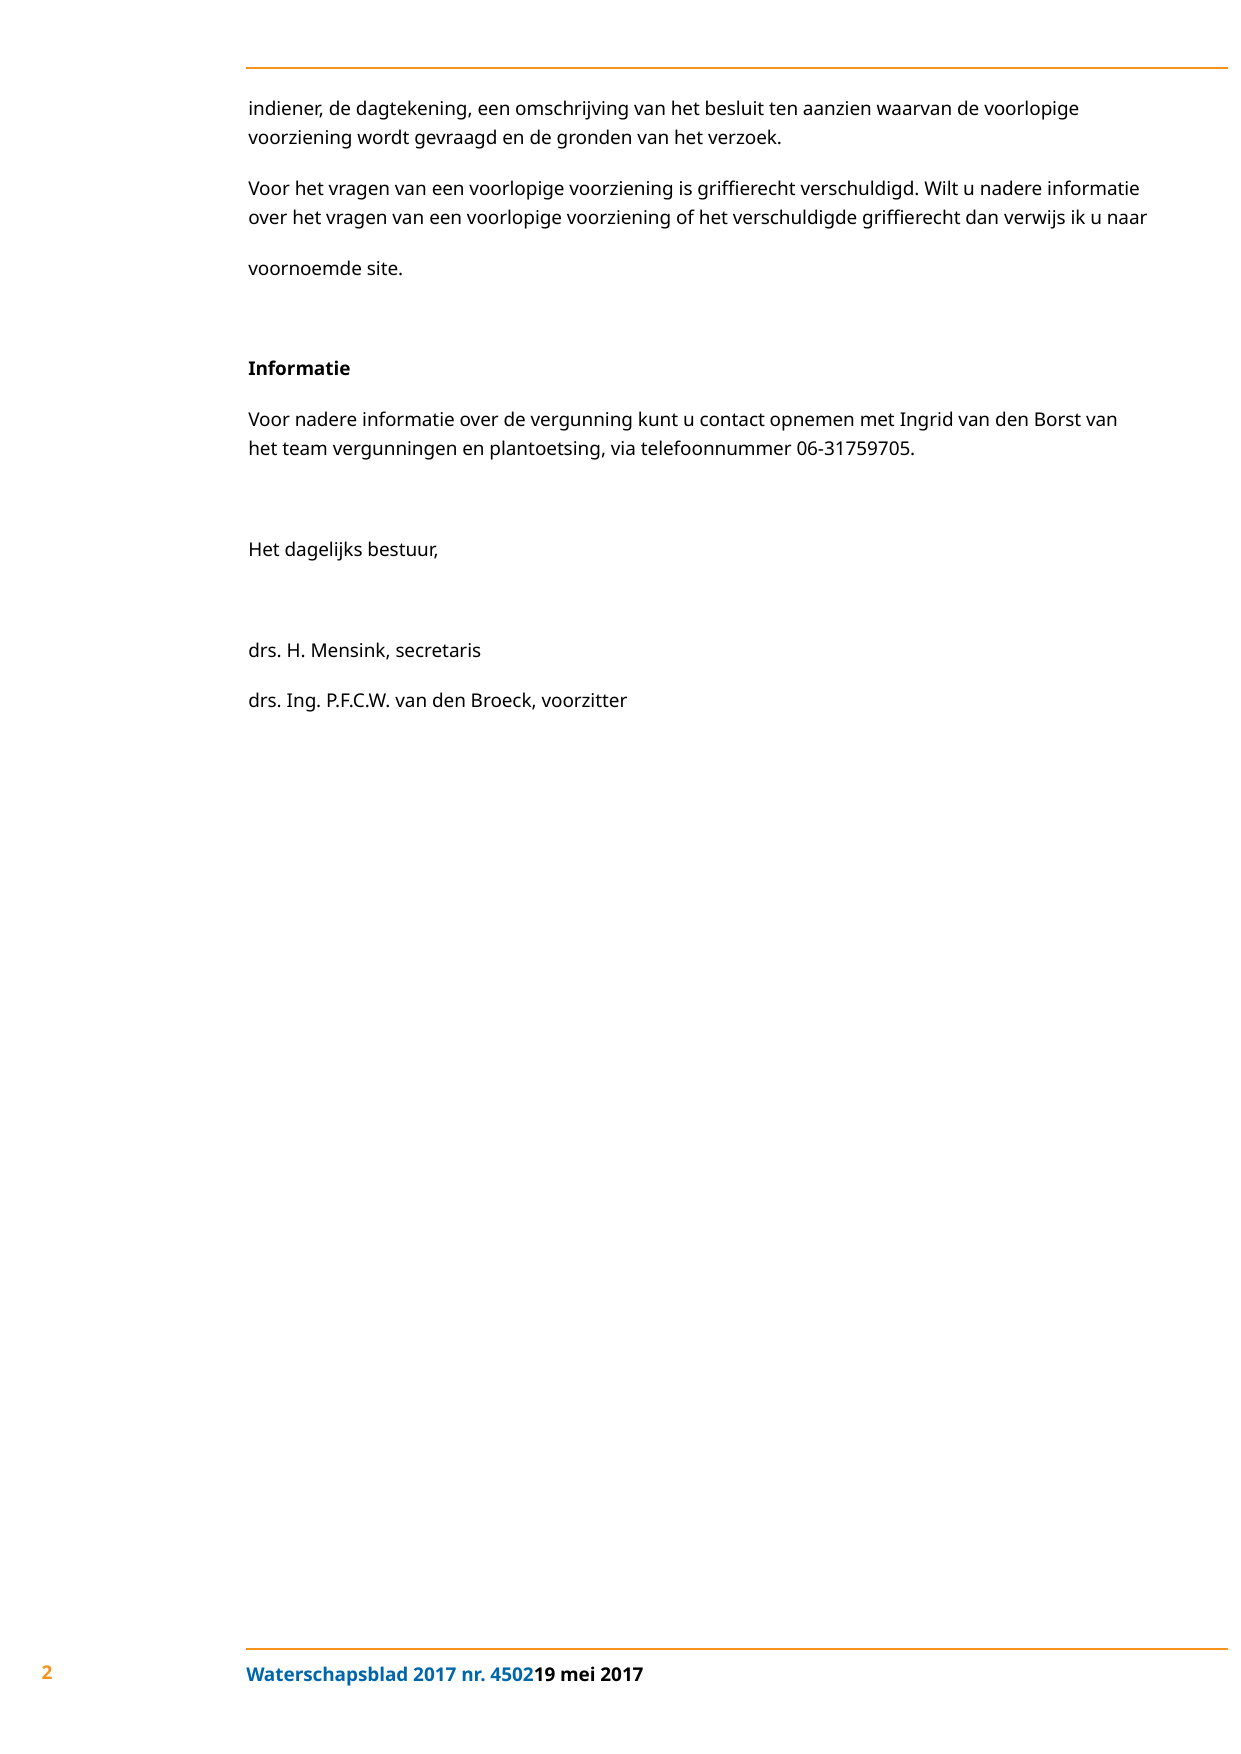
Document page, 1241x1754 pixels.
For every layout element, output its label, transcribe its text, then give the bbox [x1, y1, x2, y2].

text Voor nadere informatie over de vergunning kunt u contact opnemen met Ingrid van den Borst van het team vergunningen en plantoetsing, via telefoonnummer 06-31759705. [248, 406, 1152, 461]
text Voor het vragen van een voorlopige voorziening is griffierecht verschuldigd. Wilt u nadere informatie over het vragen van een voorlopige voorziening of het verschuldigde griffierecht dan verwijs ik u naar [248, 175, 1152, 230]
text drs. H. Mensink, secretaris [248, 637, 1152, 663]
text voornoemde site. [248, 255, 1152, 281]
text indiener, de dagtekening, een omschrijving van het besluit ten aanzien waarvan de voorlopige voorziening wordt gevraagd en de gronden van het verzoek. [248, 95, 1152, 150]
text Informatie [248, 356, 1152, 381]
text Het dagelijks bestuur, [248, 536, 1152, 562]
text drs. Ing. P.F.C.W. van den Broeck, voorzitter [248, 688, 1152, 713]
picture [41, 47, 231, 172]
